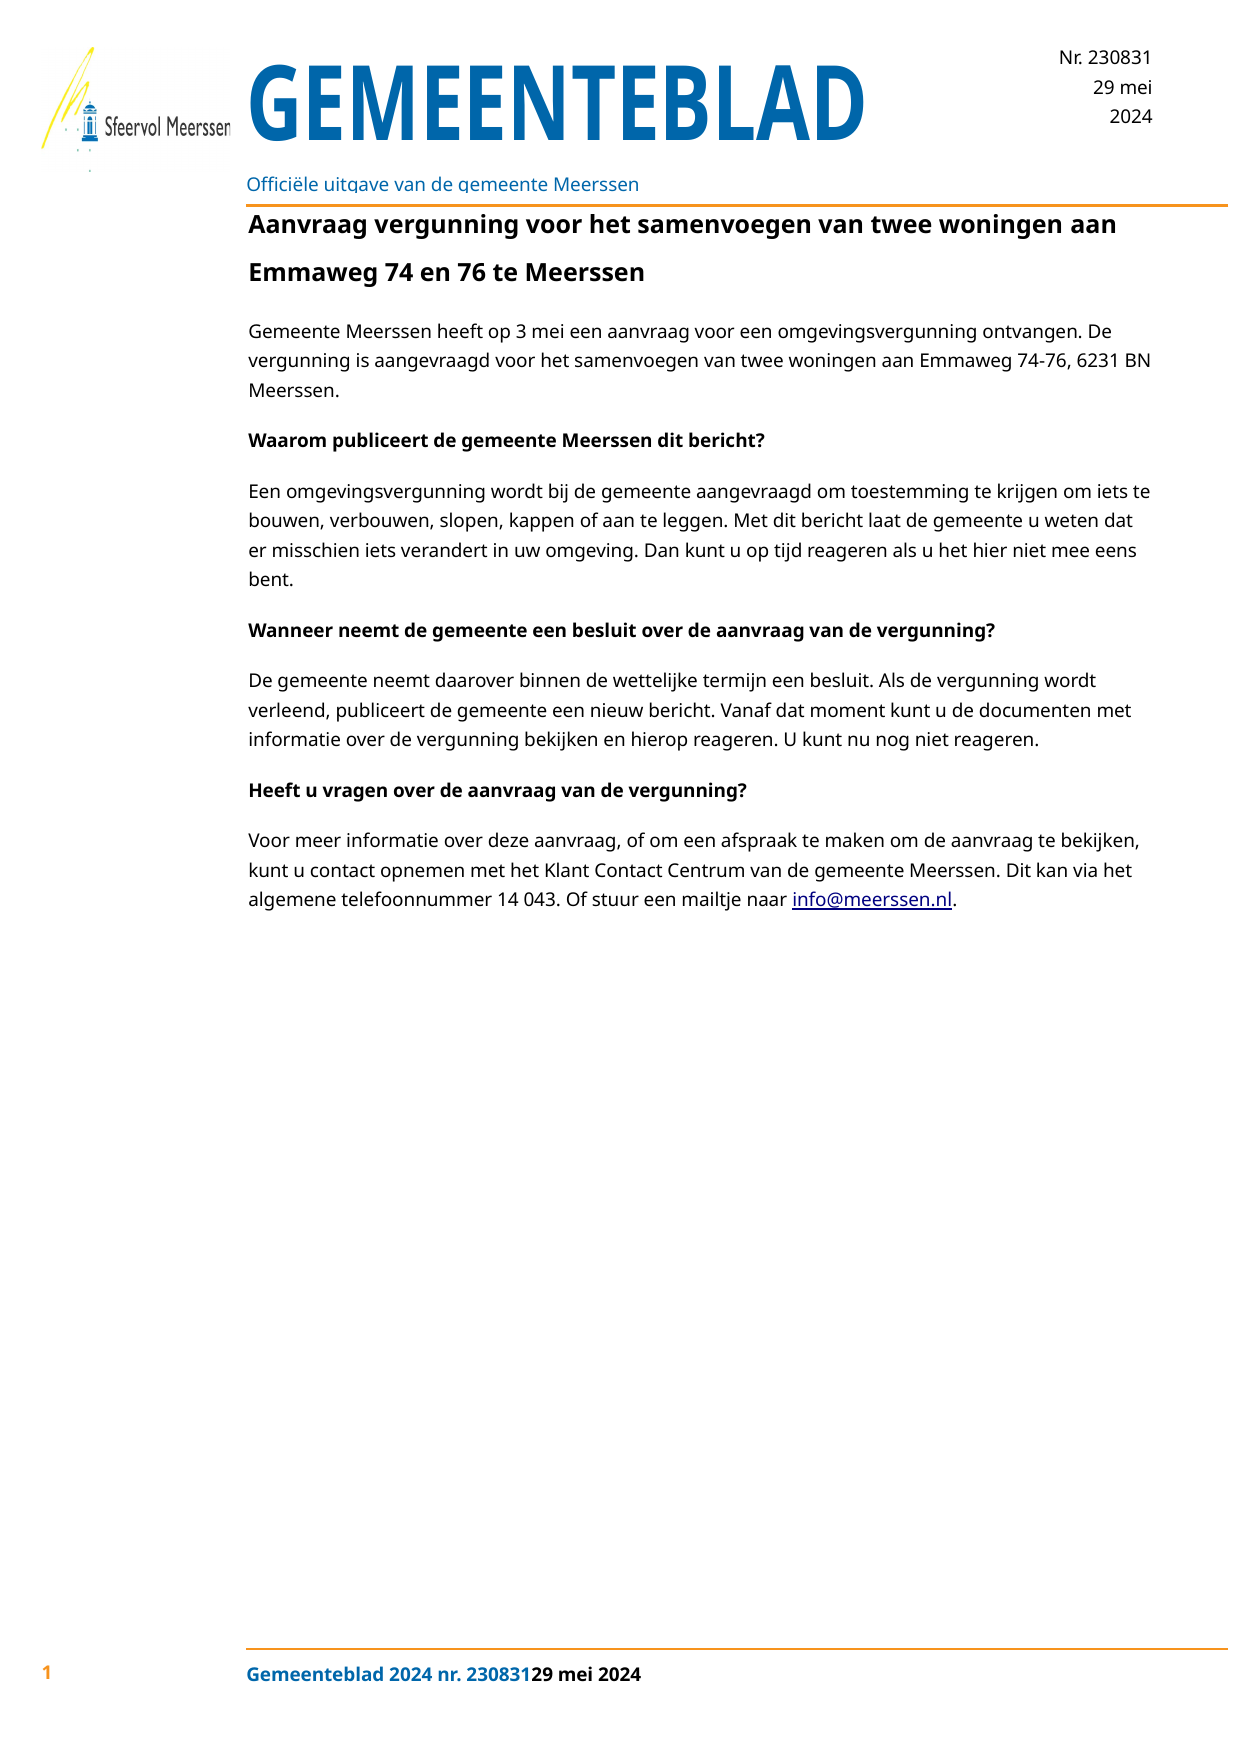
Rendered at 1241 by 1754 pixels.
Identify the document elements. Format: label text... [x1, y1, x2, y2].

text Gemeente Meerssen heeft op 3 mei een aanvraag voor een omgevingsvergunning ontvangen. De vergunning is aangevraagd voor het samenvoegen van twee woningen aan Emmaweg 74-76, 6231 BN Meerssen. [248, 318, 1152, 403]
text Wanneer neemt de gemeente een besluit over de aanvraag van de vergunning? [248, 617, 1152, 643]
text Een omgevingsvergunning wordt bij de gemeente aangevraagd om toestemming te krijgen om iets te bouwen, verbouwen, slopen, kappen of aan te leggen. Met dit bericht laat de gemeente u weten dat er misschien iets verandert in uw omgeving. Dan kunt u op tijd reageren als u het hier niet mee eens bent. [248, 478, 1152, 592]
picture [41, 47, 231, 172]
text Heeft u vragen over de aanvraag van de vergunning? [248, 777, 1152, 803]
text Waarom publiceert de gemeente Meerssen dit bericht? [248, 427, 1152, 453]
text Voor meer informatie over deze aanvraag, of om een afspraak te maken om de aanvraag te bekijken, kunt u contact opnemen met het Klant Contact Centrum van de gemeente Meerssen. Dit kan via het algemene telefoonnummer 14 043. Of stuur een mailtje naar info@meerssen.nl. [248, 827, 1152, 912]
text De gemeente neemt daarover binnen de wettelijke termijn een besluit. Als de vergunning wordt verleend, publiceert de gemeente een nieuw bericht. Vanaf dat moment kunt u de documenten met informatie over de vergunning bekijken en hierop reageren. U kunt nu nog niet reageren. [248, 667, 1152, 752]
text Aanvraag vergunning voor het samenvoegen van twee woningen aan Emmaweg 74 en 76 te Meerssen [248, 207, 1152, 288]
